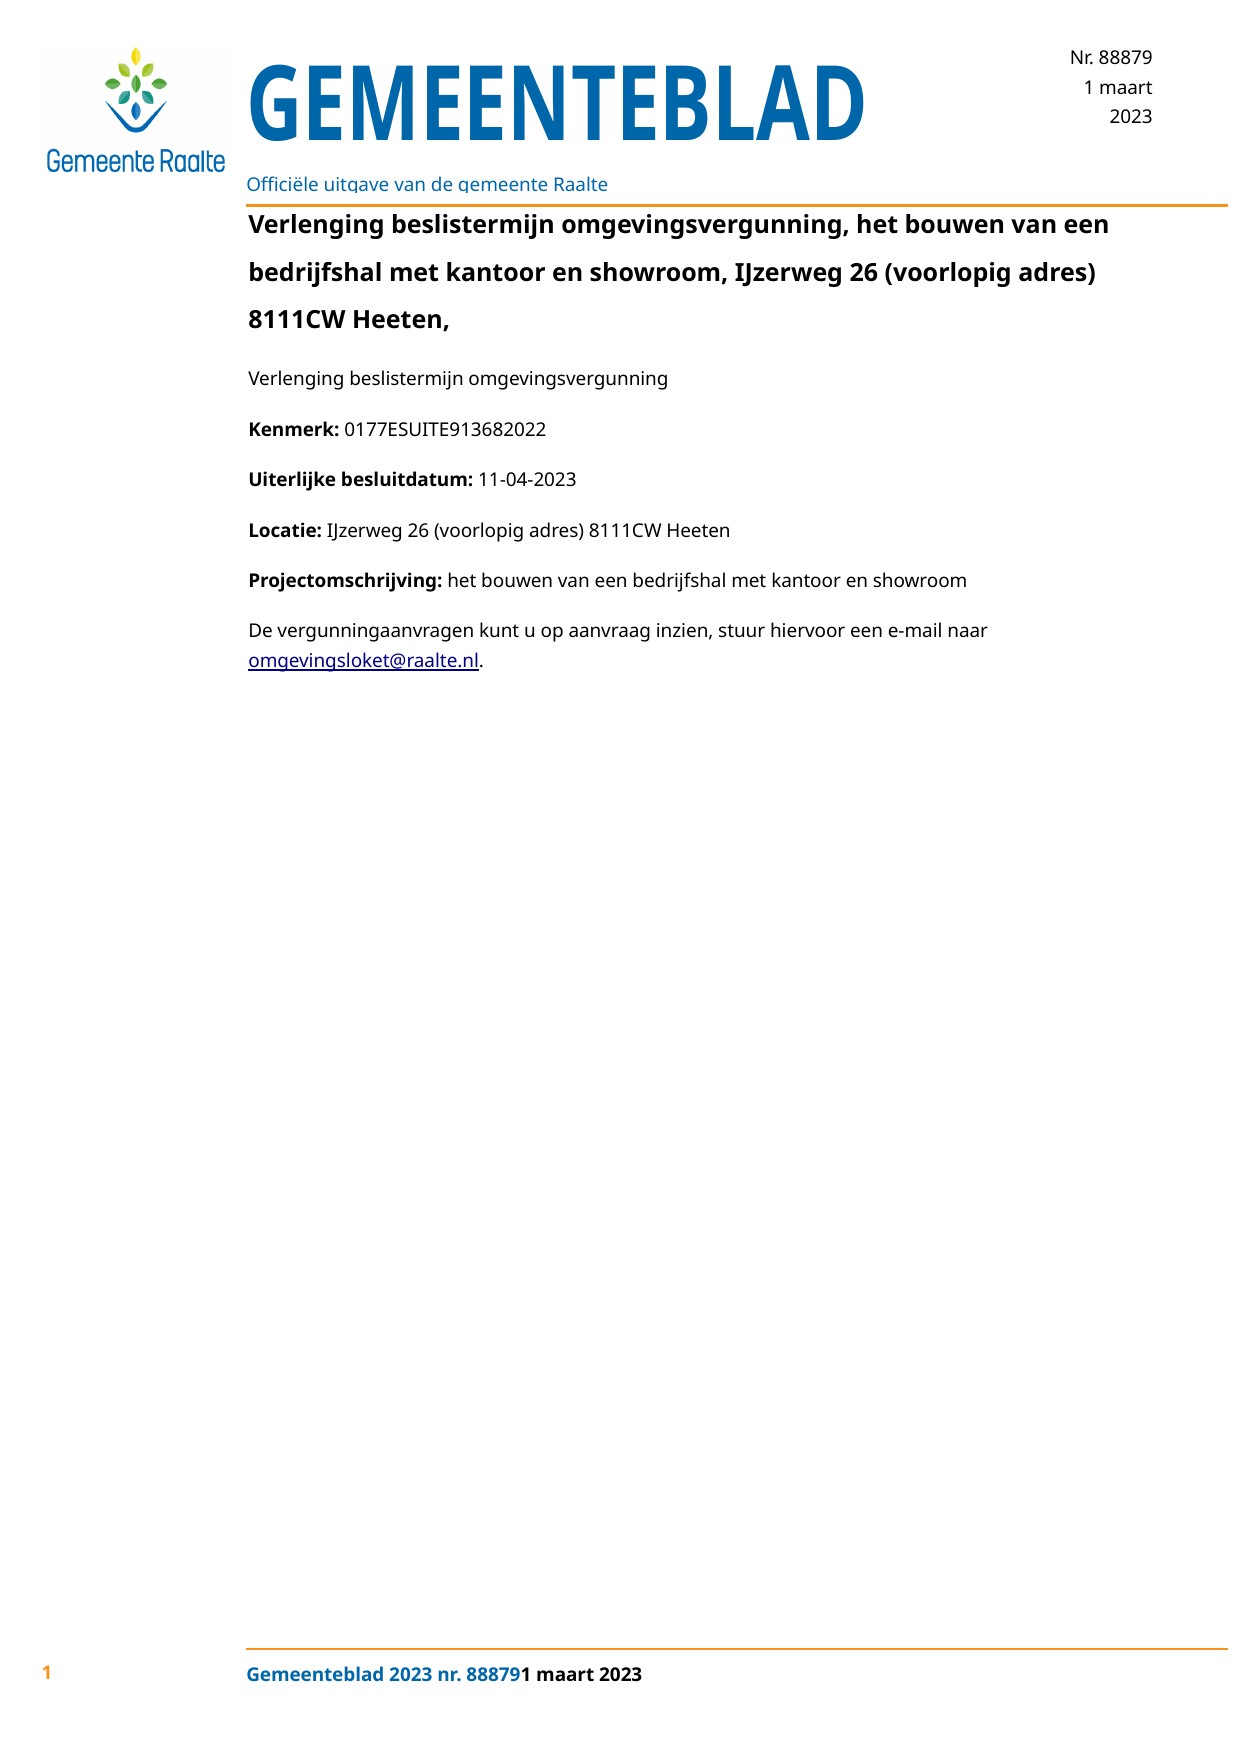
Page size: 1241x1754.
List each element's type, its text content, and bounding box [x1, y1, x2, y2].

picture [41, 47, 231, 172]
text Uiterlijke besluitdatum: 11-04-2023 [248, 466, 1152, 492]
text Verlenging beslistermijn omgevingsvergunning [248, 366, 1152, 391]
text Locatie: IJzerweg 26 (voorlopig adres) 8111CW Heeten [248, 517, 1152, 542]
text Kenmerk: 0177ESUITE913682022 [248, 416, 1152, 442]
text Projectomschrijving: het bouwen van een bedrijfshal met kantoor en showroom [248, 567, 1152, 593]
text Verlenging beslistermijn omgevingsvergunning, het bouwen van een bedrijfshal met kantoor en showroom, IJzerweg 26 (voorlopig adres) 8111CW Heeten, [248, 207, 1152, 336]
text De vergunningaanvragen kunt u op aanvraag inzien, stuur hiervoor een e-mail naar omgevingsloket@raalte.nl. [248, 618, 1152, 673]
